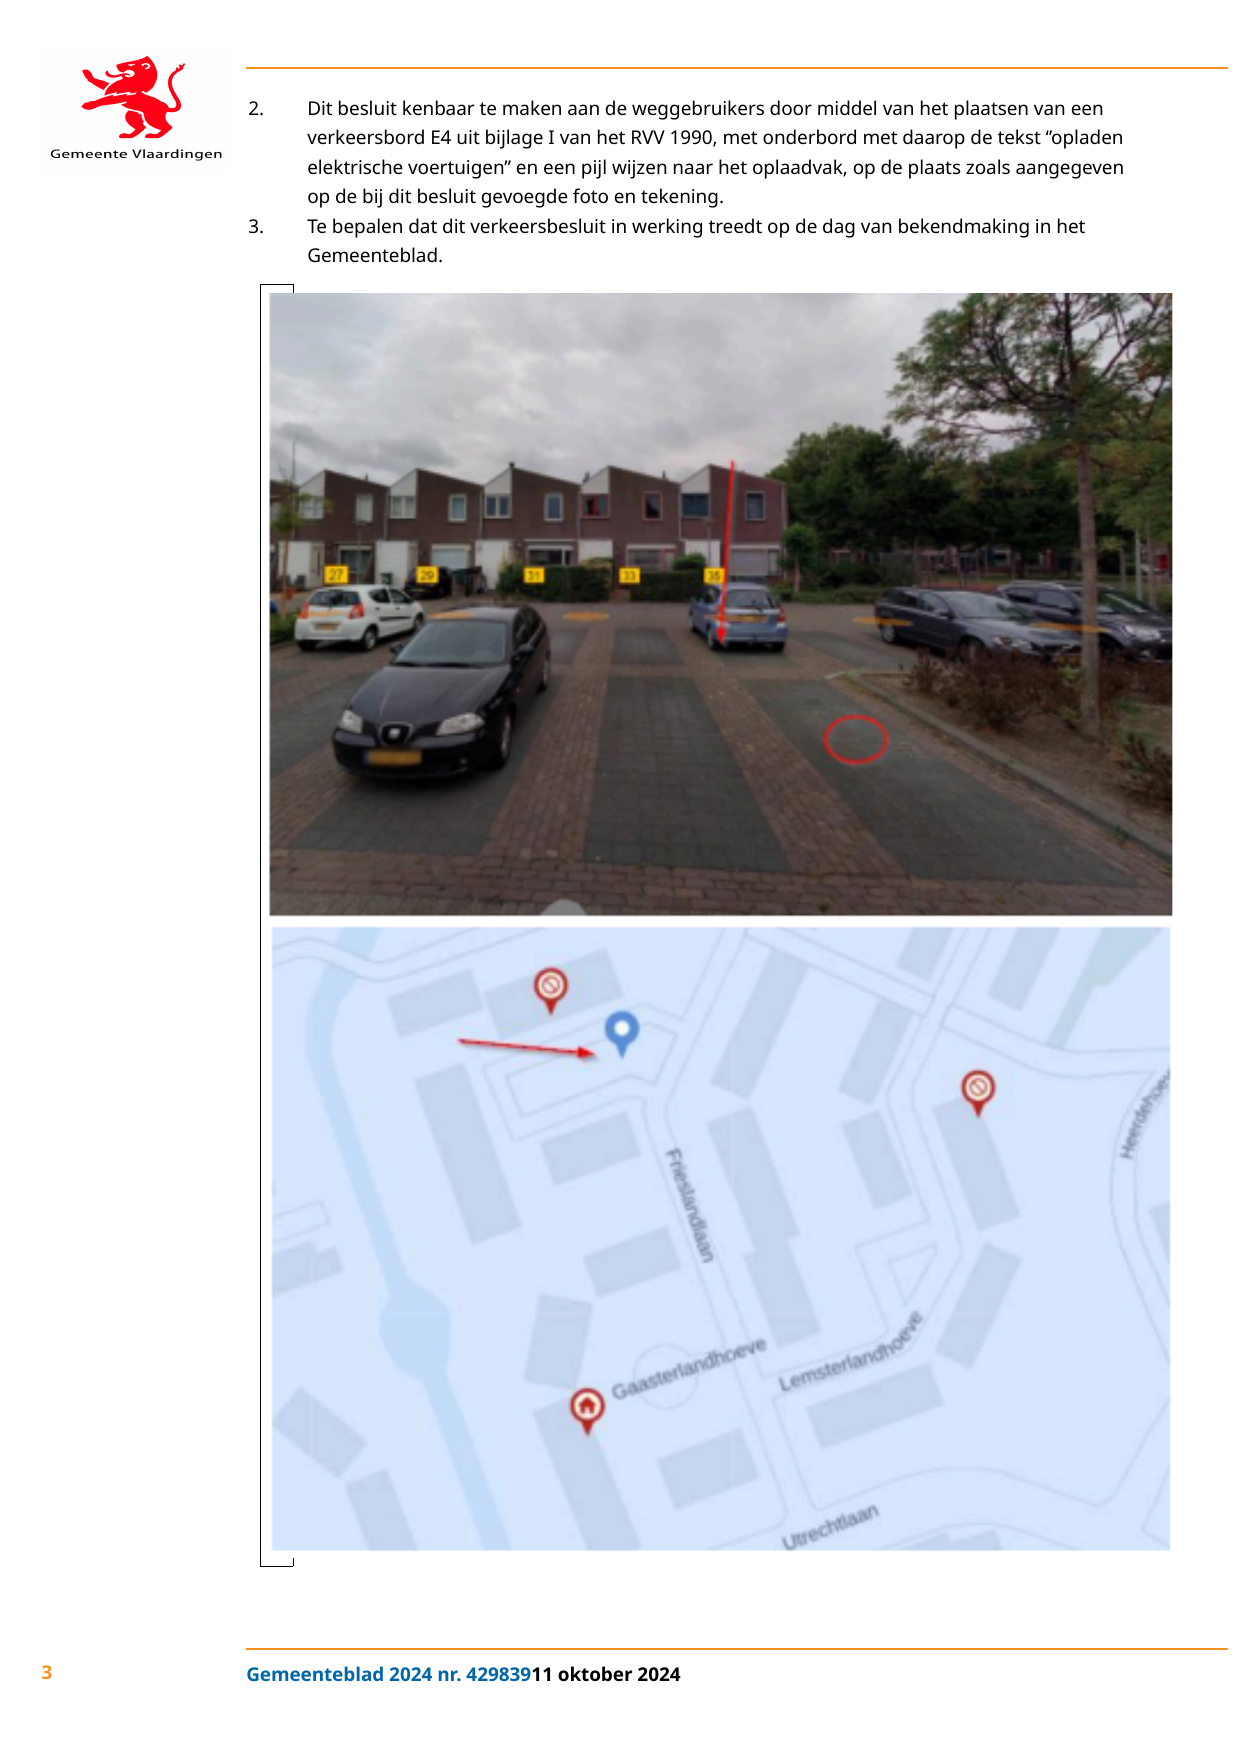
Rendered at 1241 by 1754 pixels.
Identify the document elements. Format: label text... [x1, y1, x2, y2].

picture [41, 47, 231, 172]
list Dit besluit kenbaar te maken aan de weggebruikers door middel van het plaatsen van een verkeersbord E4 uit bijlage I van het RVV 1990, met onderbord met daarop de tekst ‘’opladen elektrische voertuigen’’ en een pijl wijzen naar het oplaadvak, op de plaats zoals aangegeven op de bij dit besluit gevoegde foto en tekening. [248, 95, 1152, 209]
list Te bepalen dat dit verkeersbesluit in werking treedt op de dag van bekendmaking in het Gemeenteblad. [248, 213, 1152, 268]
picture [268, 293, 1173, 1558]
